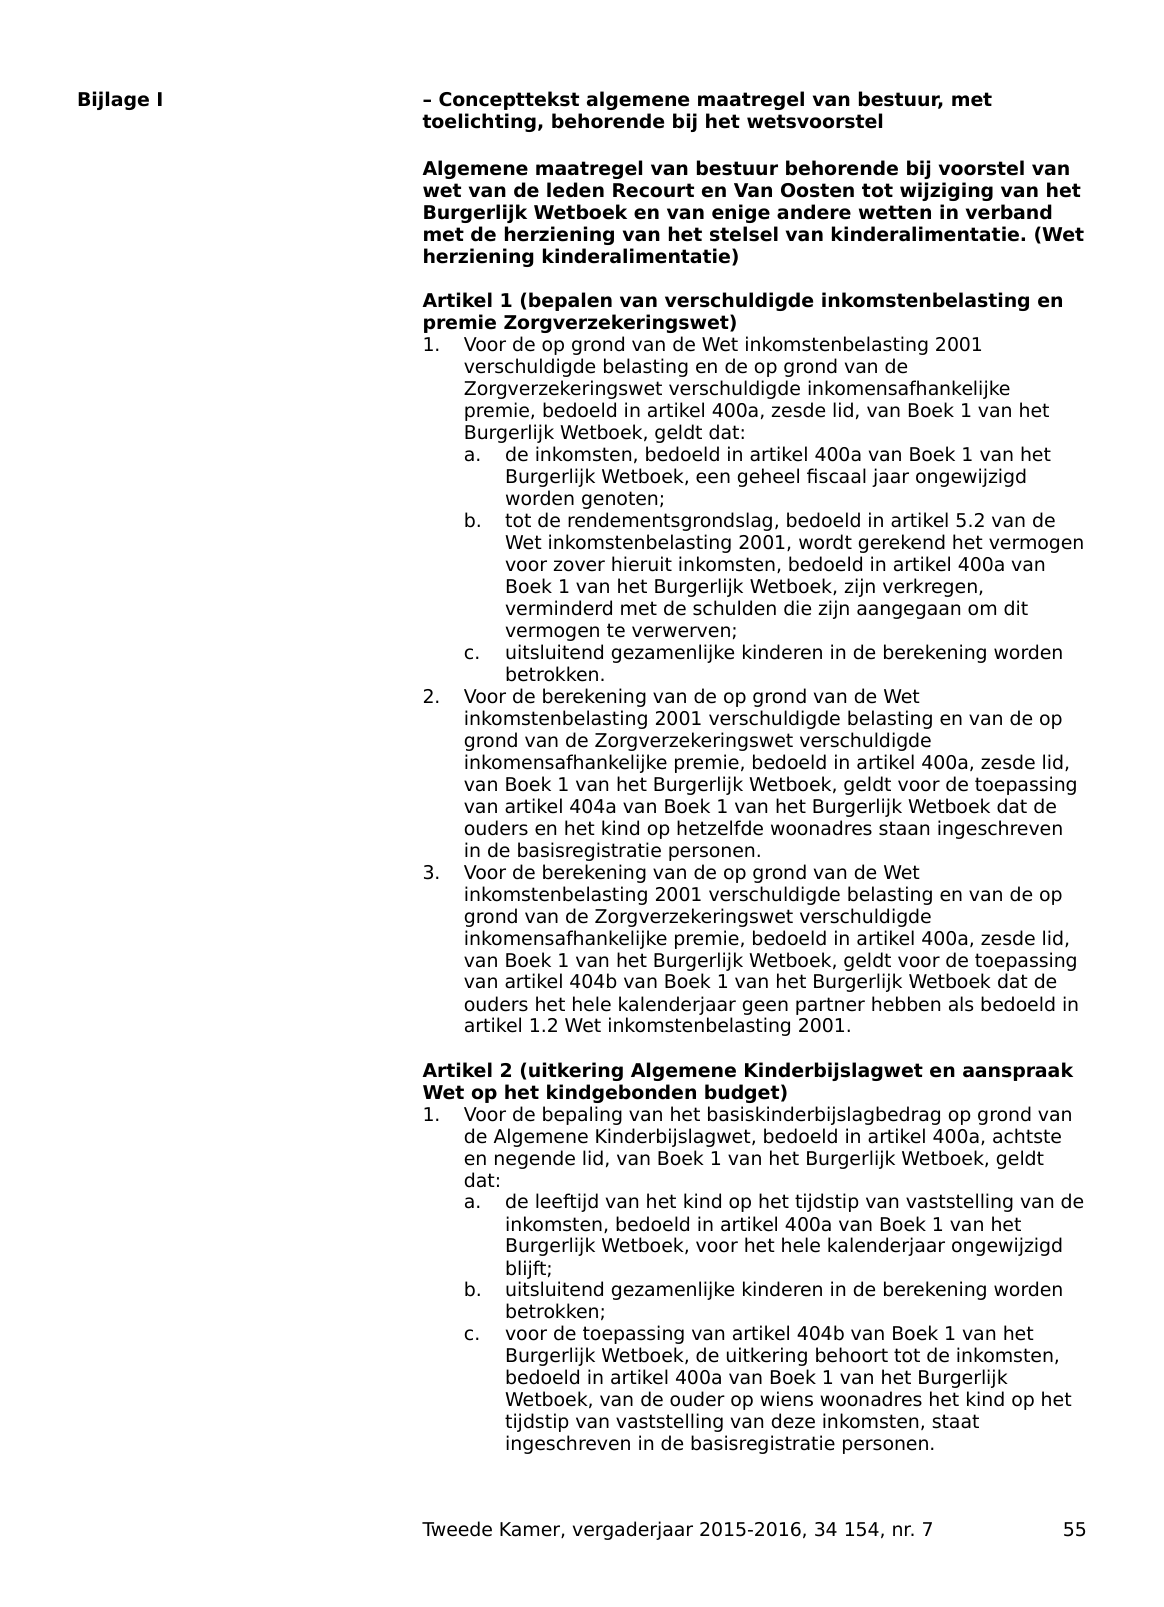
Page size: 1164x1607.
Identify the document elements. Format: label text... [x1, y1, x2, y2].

text 2. Voor de berekening van de op grond van de Wet inkomstenbelasting 2001 verschuldigde belasting en van de op grond van de Zorgverzekeringswet verschuldigde inkomensafhankelijke premie, bedoeld in artikel 400a, zesde lid, van Boek 1 van het Burgerlijk Wetboek, geldt voor de toepassing van artikel 404a van Boek 1 van het Burgerlijk Wetboek dat de ouders en het kind op hetzelfde woonadres staan ingeschreven in de basisregistratie personen. [422, 686, 1087, 862]
text c. uitsluitend gezamenlijke kinderen in de berekening worden betrokken. [464, 642, 1087, 686]
text 3. Voor de berekening van de op grond van de Wet inkomstenbelasting 2001 verschuldigde belasting en van de op grond van de Zorgverzekeringswet verschuldigde inkomensafhankelijke premie, bedoeld in artikel 400a, zesde lid, van Boek 1 van het Burgerlijk Wetboek, geldt voor de toepassing van artikel 404b van Boek 1 van het Burgerlijk Wetboek dat de ouders het hele kalenderjaar geen partner hebben als bedoeld in artikel 1.2 Wet inkomstenbelasting 2001. [422, 862, 1087, 1037]
text a. de leeftijd van het kind op het tijdstip van vaststelling van de inkomsten, bedoeld in artikel 400a van Boek 1 van het Burgerlijk Wetboek, voor het hele kalenderjaar ongewijzigd blijft; [464, 1191, 1087, 1279]
text 1. Voor de op grond van de Wet inkomstenbelasting 2001 verschuldigde belasting en de op grond van de Zorgverzekeringswet verschuldigde inkomensafhankelijke premie, bedoeld in artikel 400a, zesde lid, van Boek 1 van het Burgerlijk Wetboek, geldt dat: [422, 334, 1087, 444]
text Artikel 1 (bepalen van verschuldigde inkomstenbelasting en premie Zorgverzekeringswet) [422, 290, 1087, 334]
text Algemene maatregel van bestuur behorende bij voorstel van wet van de leden Recourt en Van Oosten tot wijziging van het Burgerlijk Wetboek en van enige andere wetten in verband met de herziening van het stelsel van kinderalimentatie. (Wet herziening kinderalimentatie) [422, 158, 1087, 268]
text c. voor de toepassing van artikel 404b van Boek 1 van het Burgerlijk Wetboek, de uitkering behoort tot de inkomsten, bedoeld in artikel 400a van Boek 1 van het Burgerlijk Wetboek, van de ouder op wiens woonadres het kind op het tijdstip van vaststelling van deze inkomsten, staat ingeschreven in de basisregistratie personen. [464, 1323, 1087, 1455]
subtitle Artikel 2 (uitkering Algemene Kinderbijslagwet en aanspraak Wet op het kindgebonden budget) [422, 1059, 1087, 1103]
subtitle Bijlage I – Concepttekst algemene maatregel van bestuur, met toelichting, behorende bij het wetsvoorstel [77, 89, 1087, 133]
text 1. Voor de bepaling van het basiskinderbijslagbedrag op grond van de Algemene Kinderbijslagwet, bedoeld in artikel 400a, achtste en negende lid, van Boek 1 van het Burgerlijk Wetboek, geldt dat: [422, 1103, 1087, 1191]
text b. uitsluitend gezamenlijke kinderen in de berekening worden betrokken; [464, 1279, 1087, 1323]
text a. de inkomsten, bedoeld in artikel 400a van Boek 1 van het Burgerlijk Wetboek, een geheel fiscaal jaar ongewijzigd worden genoten; [464, 444, 1087, 510]
text b. tot de rendementsgrondslag, bedoeld in artikel 5.2 van de Wet inkomstenbelasting 2001, wordt gerekend het vermogen voor zover hieruit inkomsten, bedoeld in artikel 400a van Boek 1 van het Burgerlijk Wetboek, zijn verkregen, verminderd met de schulden die zijn aangegaan om dit vermogen te verwerven; [464, 510, 1087, 642]
